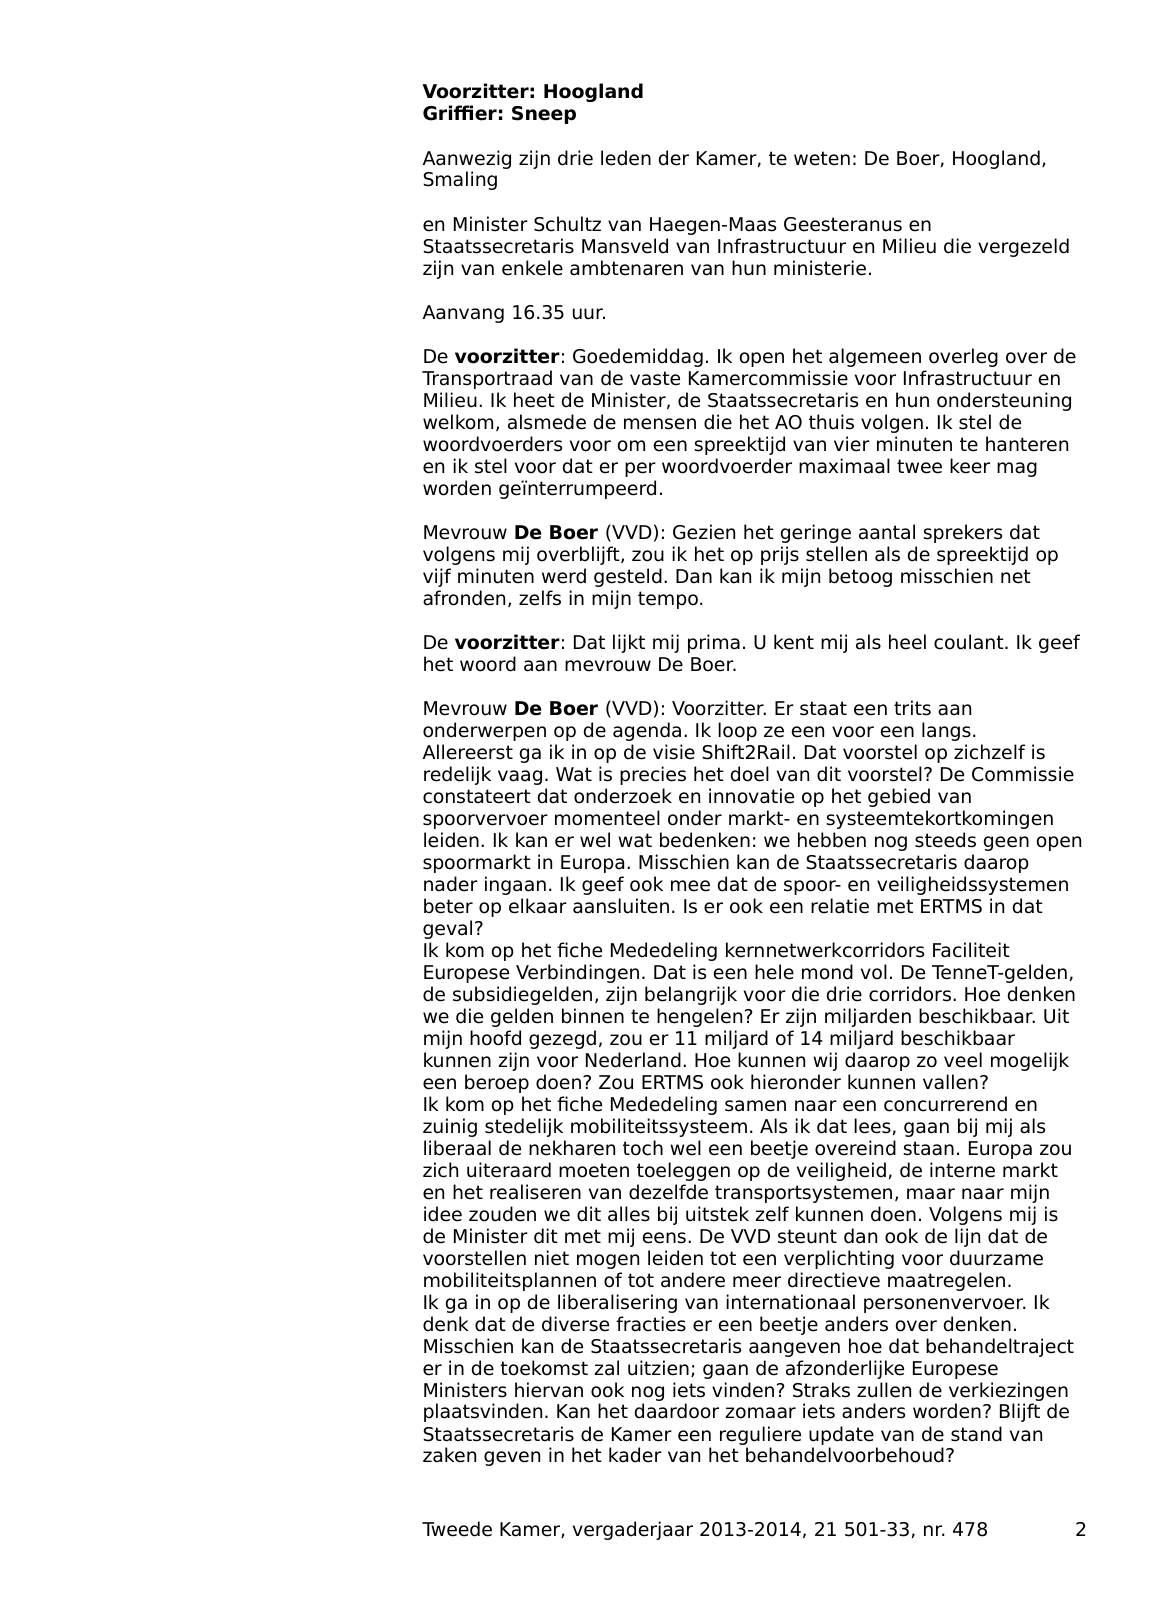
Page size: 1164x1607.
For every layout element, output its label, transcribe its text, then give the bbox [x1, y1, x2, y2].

text Griffier: Sneep [422, 103, 1087, 125]
text Aanwezig zijn drie leden der Kamer, te weten: De Boer, Hoogland, Smaling [422, 147, 1087, 191]
text Voorzitter: Hoogland [422, 81, 1087, 103]
text Mevrouw De Boer (VVD): Voorzitter. Er staat een trits aan onderwerpen op de agenda. Ik loop ze een voor een langs. [422, 698, 1087, 742]
text De voorzitter: Dat lijkt mij prima. U kent mij als heel coulant. Ik geef het woord aan mevrouw De Boer. [422, 632, 1087, 676]
text Ik kom op het fiche Mededeling samen naar een concurrerend en zuinig stedelijk mobiliteitssysteem. Als ik dat lees, gaan bij mij als liberaal de nekharen toch wel een beetje overeind staan. Europa zou zich uiteraard moeten toeleggen op de veiligheid, de interne markt en het realiseren van dezelfde transportsystemen, maar naar mijn idee zouden we dit alles bij uitstek zelf kunnen doen. Volgens mij is de Minister dit met mij eens. De VVD steunt dan ook de lijn dat de voorstellen niet mogen leiden tot een verplichting voor duurzame mobiliteitsplannen of tot andere meer directieve maatregelen. [422, 1094, 1087, 1292]
text Ik kom op het fiche Mededeling kernnetwerkcorridors Faciliteit Europese Verbindingen. Dat is een hele mond vol. De TenneT-gelden, de subsidiegelden, zijn belangrijk voor die drie corridors. Hoe denken we die gelden binnen te hengelen? Er zijn miljarden beschikbaar. Uit mijn hoofd gezegd, zou er 11 miljard of 14 miljard beschikbaar kunnen zijn voor Nederland. Hoe kunnen wij daarop zo veel mogelijk een beroep doen? Zou ERTMS ook hieronder kunnen vallen? [422, 940, 1087, 1094]
text Ik ga in op de liberalisering van internationaal personenvervoer. Ik denk dat de diverse fracties er een beetje anders over denken. Misschien kan de Staatssecretaris aangeven hoe dat behandeltraject er in de toekomst zal uitzien; gaan de afzonderlijke Europese Ministers hiervan ook nog iets vinden? Straks zullen de verkiezingen plaatsvinden. Kan het daardoor zomaar iets anders worden? Blijft de Staatssecretaris de Kamer een reguliere update van de stand van zaken geven in het kader van het behandelvoorbehoud? [422, 1292, 1087, 1467]
text en Minister Schultz van Haegen-Maas Geesteranus en Staatssecretaris Mansveld van Infrastructuur en Milieu die vergezeld zijn van enkele ambtenaren van hun ministerie. [422, 213, 1087, 279]
text Mevrouw De Boer (VVD): Gezien het geringe aantal sprekers dat volgens mij overblijft, zou ik het op prijs stellen als de spreektijd op vijf minuten werd gesteld. Dan kan ik mijn betoog misschien net afronden, zelfs in mijn tempo. [422, 522, 1087, 610]
text Aanvang 16.35 uur. [422, 302, 1087, 324]
text De voorzitter: Goedemiddag. Ik open het algemeen overleg over de Transportraad van de vaste Kamercommissie voor Infrastructuur en Milieu. Ik heet de Minister, de Staatssecretaris en hun ondersteuning welkom, alsmede de mensen die het AO thuis volgen. Ik stel de woordvoerders voor om een spreektijd van vier minuten te hanteren en ik stel voor dat er per woordvoerder maximaal twee keer mag worden geïnterrumpeerd. [422, 346, 1087, 500]
text Allereerst ga ik in op de visie Shift2Rail. Dat voorstel op zichzelf is redelijk vaag. Wat is precies het doel van dit voorstel? De Commissie constateert dat onderzoek en innovatie op het gebied van spoorvervoer momenteel onder markt- en systeemtekortkomingen leiden. Ik kan er wel wat bedenken: we hebben nog steeds geen open spoormarkt in Europa. Misschien kan de Staatssecretaris daarop nader ingaan. Ik geef ook mee dat de spoor- en veiligheidssystemen beter op elkaar aansluiten. Is er ook een relatie met ERTMS in dat geval? [422, 742, 1087, 940]
